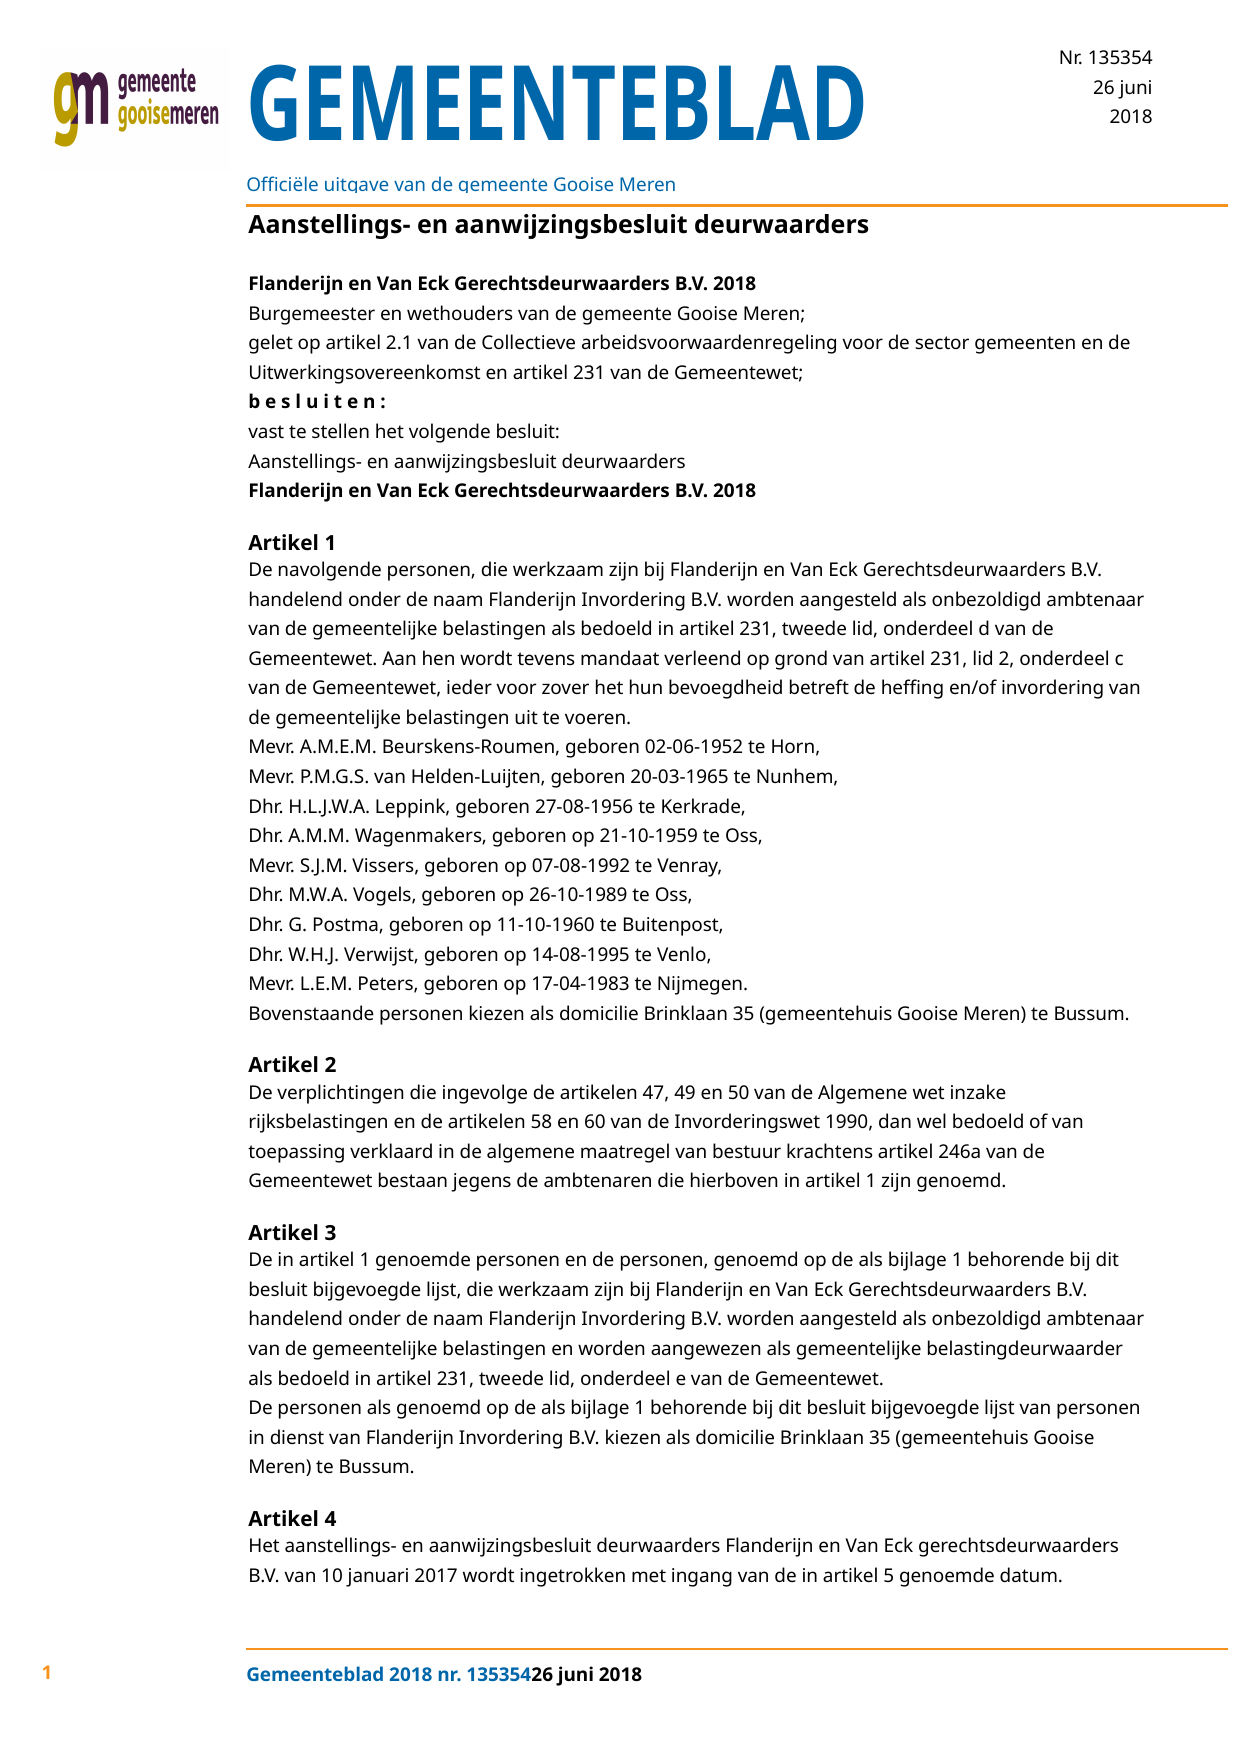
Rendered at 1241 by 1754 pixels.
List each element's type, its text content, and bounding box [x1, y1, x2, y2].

text Bovenstaande personen kiezen als domicilie Brinklaan 35 (gemeentehuis Gooise Meren) te Bussum. [248, 1000, 1152, 1026]
text Aanstellings- en aanwijzingsbesluit deurwaarders [248, 207, 1152, 241]
text De verplichtingen die ingevolge de artikelen 47, 49 en 50 van de Algemene wet inzake rijksbelastingen en de artikelen 58 en 60 van de Invorderingswet 1990, dan wel bedoeld of van toepassing verklaard in de algemene maatregel van bestuur krachtens artikel 246a van de Gemeentewet bestaan jegens de ambtenaren die hierboven in artikel 1 zijn genoemd. [248, 1079, 1152, 1193]
text Mevr. S.J.M. Vissers, geboren op 07-08-1992 te Venray, [248, 852, 1152, 878]
text De in artikel 1 genoemde personen en de personen, genoemd op de als bijlage 1 behorende bij dit besluit bijgevoegde lijst, die werkzaam zijn bij Flanderijn en Van Eck Gerechtsdeurwaarders B.V. handelend onder de naam Flanderijn Invordering B.V. worden aangesteld als onbezoldigd ambtenaar van de gemeentelijke belastingen en worden aangewezen als gemeentelijke belastingdeurwaarder als bedoeld in artikel 231, tweede lid, onderdeel e van de Gemeentewet. [248, 1246, 1152, 1391]
text b e s l u i t e n : [248, 389, 1152, 414]
text Flanderijn en Van Eck Gerechtsdeurwaarders B.V. 2018 [248, 477, 1152, 503]
text Dhr. A.M.M. Wagenmakers, geboren op 21-10-1959 te Oss, [248, 822, 1152, 848]
text De navolgende personen, die werkzaam zijn bij Flanderijn en Van Eck Gerechtsdeurwaarders B.V. handelend onder de naam Flanderijn Invordering B.V. worden aangesteld als onbezoldigd ambtenaar van de gemeentelijke belastingen als bedoeld in artikel 231, tweede lid, onderdeel d van de Gemeentewet. Aan hen wordt tevens mandaat verleend op grond van artikel 231, lid 2, onderdeel c van de Gemeentewet, ieder voor zover het hun bevoegdheid betreft de heffing en/of invordering van de gemeentelijke belastingen uit te voeren. [248, 556, 1152, 730]
text Flanderijn en Van Eck Gerechtsdeurwaarders B.V. 2018 [248, 270, 1152, 296]
text Artikel 2 [248, 1050, 1152, 1079]
text Mevr. P.M.G.S. van Helden-Luijten, geboren 20-03-1965 te Nunhem, [248, 763, 1152, 789]
text Het aanstellings- en aanwijzingsbesluit deurwaarders Flanderijn en Van Eck gerechtsdeurwaarders B.V. van 10 januari 2017 wordt ingetrokken met ingang van de in artikel 5 genoemde datum. [248, 1532, 1152, 1588]
text Dhr. G. Postma, geboren op 11-10-1960 te Buitenpost, [248, 911, 1152, 937]
text Mevr. L.E.M. Peters, geboren op 17-04-1983 te Nijmegen. [248, 970, 1152, 996]
text Burgemeester en wethouders van de gemeente Gooise Meren; [248, 300, 1152, 326]
picture [41, 47, 231, 172]
text Aanstellings- en aanwijzingsbesluit deurwaarders [248, 448, 1152, 473]
text vast te stellen het volgende besluit: [248, 418, 1152, 444]
text gelet op artikel 2.1 van de Collectieve arbeidsvoorwaardenregeling voor de sector gemeenten en de Uitwerkingsovereenkomst en artikel 231 van de Gemeentewet; [248, 329, 1152, 385]
text Artikel 3 [248, 1218, 1152, 1246]
text De personen als genoemd op de als bijlage 1 behorende bij dit besluit bijgevoegde lijst van personen in dienst van Flanderijn Invordering B.V. kiezen als domicilie Brinklaan 35 (gemeentehuis Gooise Meren) te Bussum. [248, 1394, 1152, 1479]
text Dhr. M.W.A. Vogels, geboren op 26-10-1989 te Oss, [248, 882, 1152, 907]
text Dhr. W.H.J. Verwijst, geboren op 14-08-1995 te Venlo, [248, 941, 1152, 967]
text Dhr. H.L.J.W.A. Leppink, geboren 27-08-1956 te Kerkrade, [248, 793, 1152, 819]
text Mevr. A.M.E.M. Beurskens-Roumen, geboren 02-06-1952 te Horn, [248, 734, 1152, 759]
text Artikel 1 [248, 528, 1152, 556]
text Artikel 4 [248, 1504, 1152, 1532]
